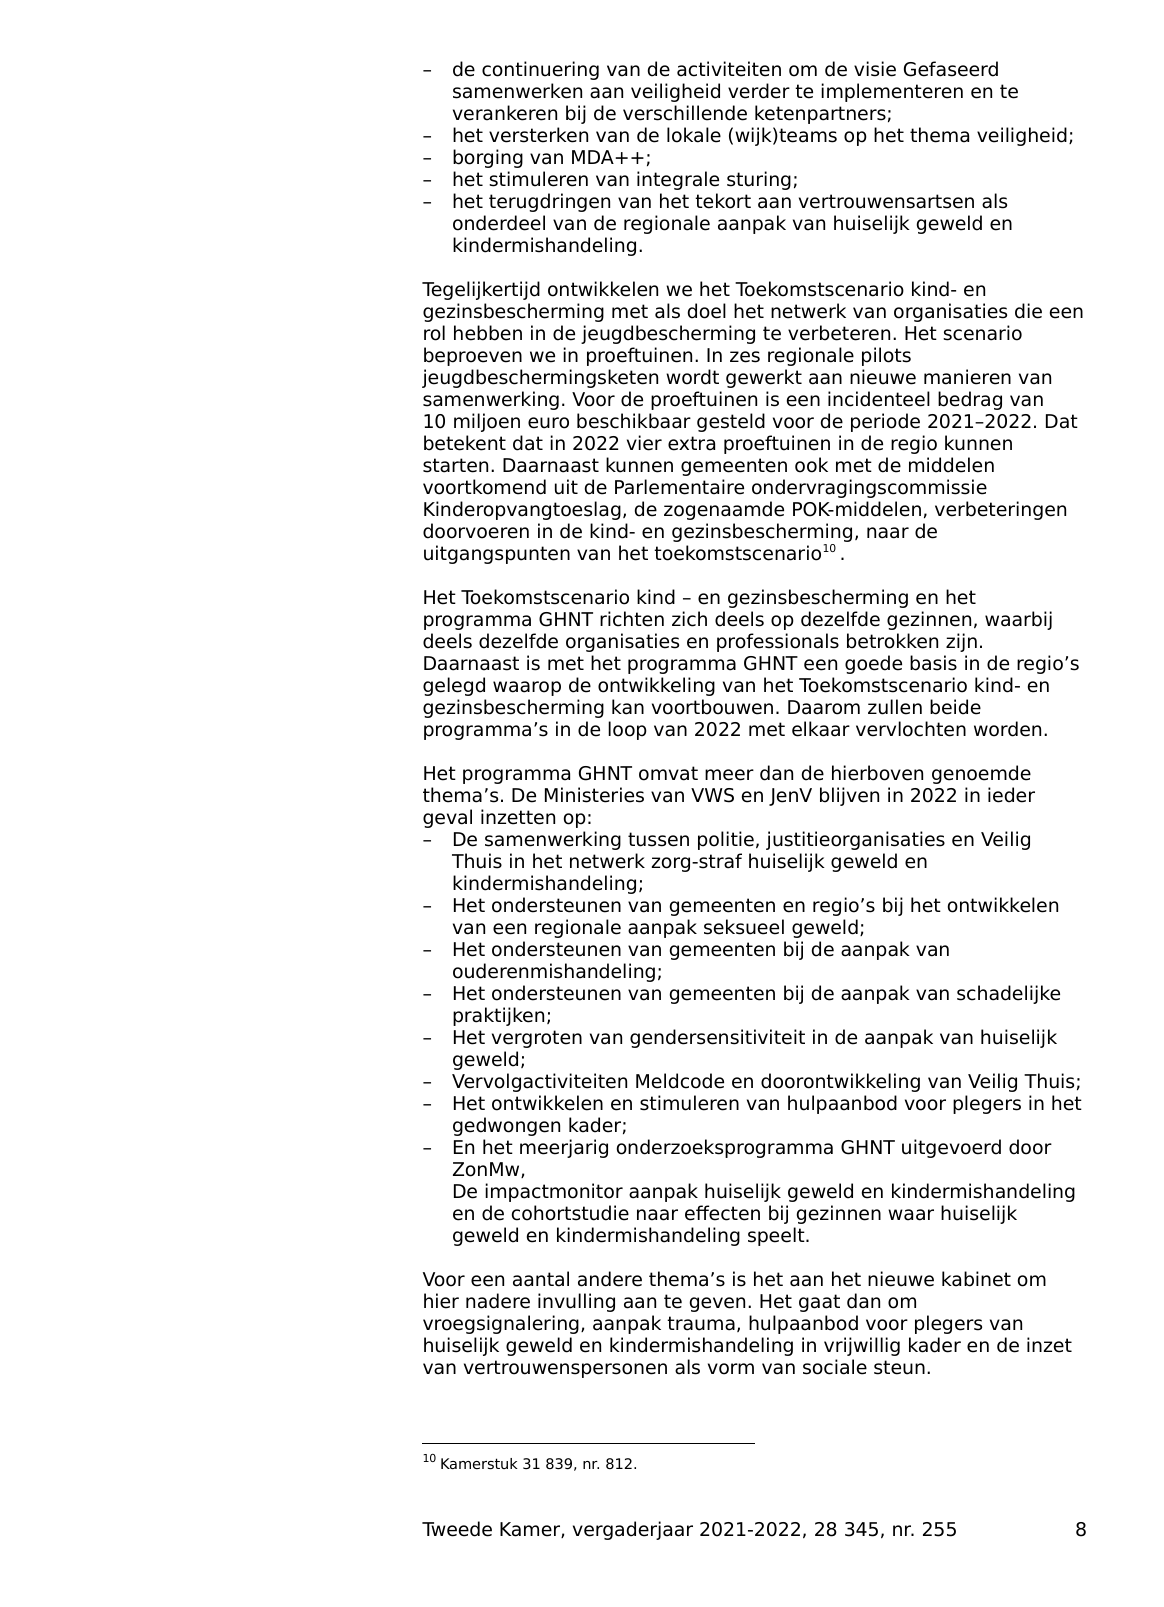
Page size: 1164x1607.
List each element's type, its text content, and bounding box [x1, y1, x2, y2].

text – En het meerjarig onderzoeksprogramma GHNT uitgevoerd door ZonMw, [422, 1137, 1087, 1181]
text De impactmonitor aanpak huiselijk geweld en kindermishandeling en de cohortstudie naar effecten bij gezinnen waar huiselijk geweld en kindermishandeling speelt. [452, 1181, 1087, 1247]
text – de continuering van de activiteiten om de visie Gefaseerd samenwerken aan veiligheid verder te implementeren en te verankeren bij de verschillende ketenpartners; [422, 59, 1087, 125]
text – Het ontwikkelen en stimuleren van hulpaanbod voor plegers in het gedwongen kader; [422, 1093, 1087, 1137]
text – De samenwerking tussen politie, justitieorganisaties en Veilig Thuis in het netwerk zorg-straf huiselijk geweld en kindermishandeling; [422, 829, 1087, 895]
text Voor een aantal andere thema’s is het aan het nieuwe kabinet om hier nadere invulling aan te geven. Het gaat dan om vroegsignalering, aanpak trauma, hulpaanbod voor plegers van huiselijk geweld en kindermishandeling in vrijwillig kader en de inzet van vertrouwenspersonen als vorm van sociale steun. [422, 1269, 1087, 1379]
text – het terugdringen van het tekort aan vertrouwensartsen als onderdeel van de regionale aanpak van huiselijk geweld en kindermishandeling. [422, 191, 1087, 257]
text Kamerstuk 31 839, nr. 812. [422, 1452, 1087, 1474]
text – Het ondersteunen van gemeenten bij de aanpak van schadelijke praktijken; [422, 983, 1087, 1027]
text – het stimuleren van integrale sturing; [422, 169, 1087, 191]
text Tegelijkertijd ontwikkelen we het Toekomstscenario kind- en gezinsbescherming met als doel het netwerk van organisaties die een rol hebben in de jeugdbescherming te verbeteren. Het scenario beproeven we in proeftuinen. In zes regionale pilots jeugdbeschermingsketen wordt gewerkt aan nieuwe manieren van samenwerking. Voor de proeftuinen is een incidenteel bedrag van 10 miljoen euro beschikbaar gesteld voor de periode 2021–2022. Dat betekent dat in 2022 vier extra proeftuinen in de regio kunnen starten. Daarnaast kunnen gemeenten ook met de middelen voortkomend uit de Parlementaire ondervragingscommissie Kinderopvangtoeslag, de zogenaamde POK-middelen, verbeteringen doorvoeren in de kind- en gezinsbescherming, naar de uitgangspunten van het toekomstscenario. [422, 279, 1087, 565]
text – het versterken van de lokale (wijk)teams op het thema veiligheid; [422, 125, 1087, 147]
text – Het ondersteunen van gemeenten en regio’s bij het ontwikkelen van een regionale aanpak seksueel geweld; [422, 895, 1087, 939]
text Het programma GHNT omvat meer dan de hierboven genoemde thema’s. De Ministeries van VWS en JenV blijven in 2022 in ieder geval inzetten op: [422, 763, 1087, 829]
text – Het vergroten van gendersensitiviteit in de aanpak van huiselijk geweld; [422, 1027, 1087, 1071]
text Het Toekomstscenario kind – en gezinsbescherming en het programma GHNT richten zich deels op dezelfde gezinnen, waarbij deels dezelfde organisaties en professionals betrokken zijn. Daarnaast is met het programma GHNT een goede basis in de regio’s gelegd waarop de ontwikkeling van het Toekomstscenario kind- en gezinsbescherming kan voortbouwen. Daarom zullen beide programma’s in de loop van 2022 met elkaar vervlochten worden. [422, 587, 1087, 741]
text – borging van MDA++; [422, 147, 1087, 169]
text – Vervolgactiviteiten Meldcode en doorontwikkeling van Veilig Thuis; [422, 1071, 1087, 1093]
text – Het ondersteunen van gemeenten bij de aanpak van ouderenmishandeling; [422, 939, 1087, 983]
